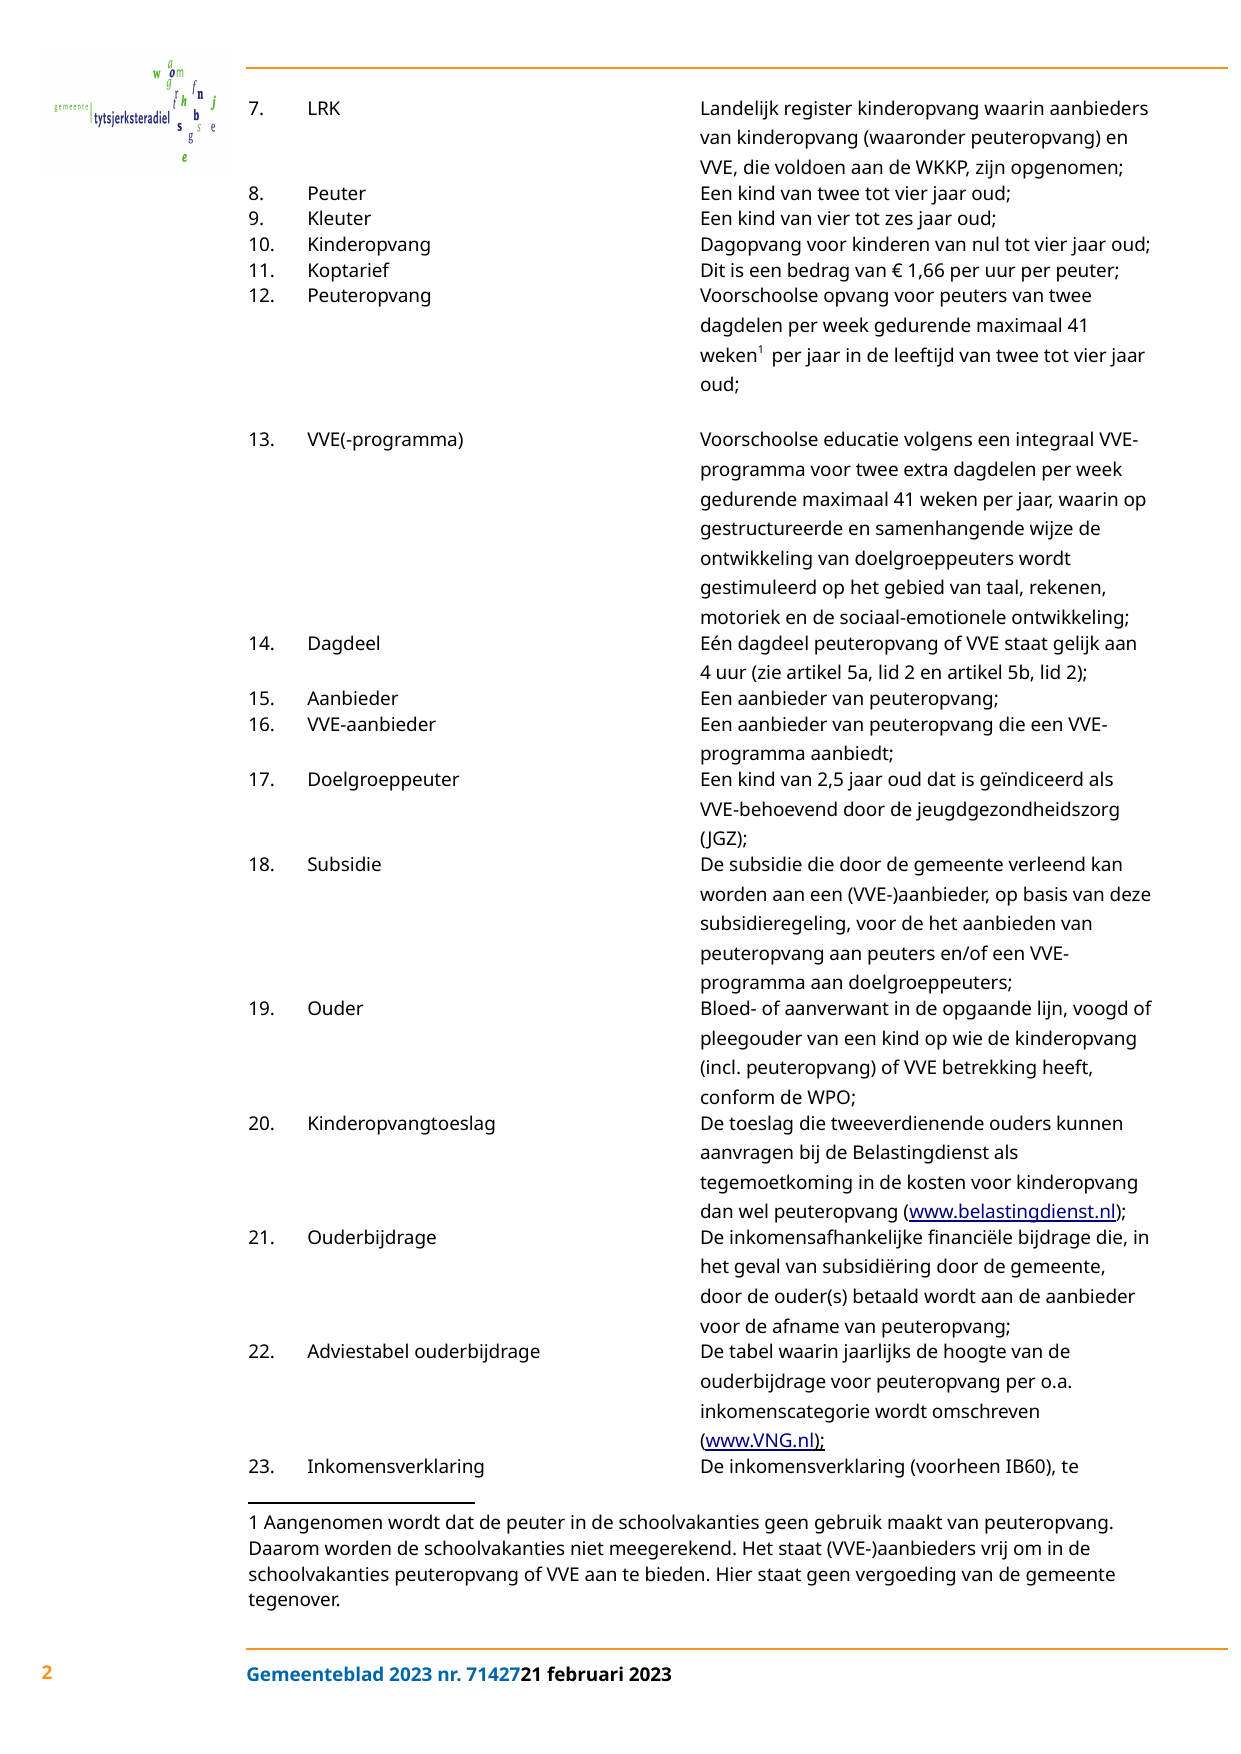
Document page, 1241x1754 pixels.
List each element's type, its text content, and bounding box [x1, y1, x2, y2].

table_cell Kinderopvang [248, 231, 700, 257]
table_cell VVE-aanbieder [248, 711, 700, 766]
table_cell Een kind van twee tot vier jaar oud; [700, 180, 1152, 205]
table_cell De inkomensverklaring (voorheen IB60), te [700, 1453, 1152, 1479]
table_cell Aanbieder [248, 685, 700, 711]
table_cell Dit is een bedrag van € 1,66 per uur per peuter; [700, 257, 1152, 283]
table_cell Eén dagdeel peuteropvang of VVE staat gelijk aan 4 uur (zie artikel 5a, lid 2 en artikel 5b, lid 2); [700, 630, 1152, 685]
table_cell Peuter [248, 180, 700, 205]
table_cell Inkomensverklaring [248, 1453, 700, 1479]
table_cell De toeslag die tweeverdienende ouders kunnen aanvragen bij de Belastingdienst als tegemoetkoming in de kosten voor kinderopvang dan wel peuteropvang (www.belastingdienst.nl); [700, 1110, 1152, 1224]
table_cell Ouder [248, 995, 700, 1110]
table_cell Doelgroeppeuter [248, 766, 700, 851]
table_cell Ouderbijdrage [248, 1224, 700, 1339]
picture [41, 47, 231, 172]
table_cell Een kind van vier tot zes jaar oud; [700, 205, 1152, 231]
table_cell Voorschoolse educatie volgens een integraal VVE-programma voor twee extra dagdelen per week gedurende maximaal 41 weken per jaar, waarin op gestructureerde en samenhangende wijze de ontwikkeling van doelgroeppeuters wordt gestimuleerd op het gebied van taal, rekenen, motoriek en de sociaal-emotionele ontwikkeling; [700, 427, 1152, 630]
table_cell Voorschoolse opvang voor peuters van twee dagdelen per week gedurende maximaal 41 weken per jaar in de leeftijd van twee tot vier jaar oud; [700, 283, 1152, 427]
table_cell VVE(-programma) [248, 427, 700, 630]
table_cell Kleuter [248, 205, 700, 231]
table_cell De tabel waarin jaarlijks de hoogte van de ouderbijdrage voor peuteropvang per o.a. inkomenscategorie wordt omschreven (www.VNG.nl); [700, 1339, 1152, 1453]
table_cell Een kind van 2,5 jaar oud dat is geïndiceerd als VVE-behoevend door de jeugdgezondheidszorg (JGZ); [700, 766, 1152, 851]
table_cell Een aanbieder van peuteropvang die een VVE-programma aanbiedt; [700, 711, 1152, 766]
table_cell Peuteropvang [248, 283, 700, 427]
table_cell De subsidie die door de gemeente verleend kan worden aan een (VVE-)aanbieder, op basis van deze subsidieregeling, voor de het aanbieden van peuteropvang aan peuters en/of een VVE-programma aan doelgroeppeuters; [700, 851, 1152, 995]
table_cell De inkomensafhankelijke financiële bijdrage die, in het geval van subsidiëring door de gemeente, door de ouder(s) betaald wordt aan de aanbieder voor de afname van peuteropvang; [700, 1224, 1152, 1339]
table_cell LRK [248, 95, 700, 180]
table_cell Dagdeel [248, 630, 700, 685]
table_cell Adviestabel ouderbijdrage [248, 1339, 700, 1453]
table_cell Kinderopvangtoeslag [248, 1110, 700, 1224]
table_cell Landelijk register kinderopvang waarin aanbieders van kinderopvang (waaronder peuteropvang) en VVE, die voldoen aan de WKKP, zijn opgenomen; [700, 95, 1152, 180]
table_cell Een aanbieder van peuteropvang; [700, 685, 1152, 711]
table_cell Dagopvang voor kinderen van nul tot vier jaar oud; [700, 231, 1152, 257]
table_cell Subsidie [248, 851, 700, 995]
table_cell Bloed- of aanverwant in de opgaande lijn, voogd of pleegouder van een kind op wie de kinderopvang (incl. peuteropvang) of VVE betrekking heeft, conform de WPO; [700, 995, 1152, 1110]
table_cell Koptarief [248, 257, 700, 283]
